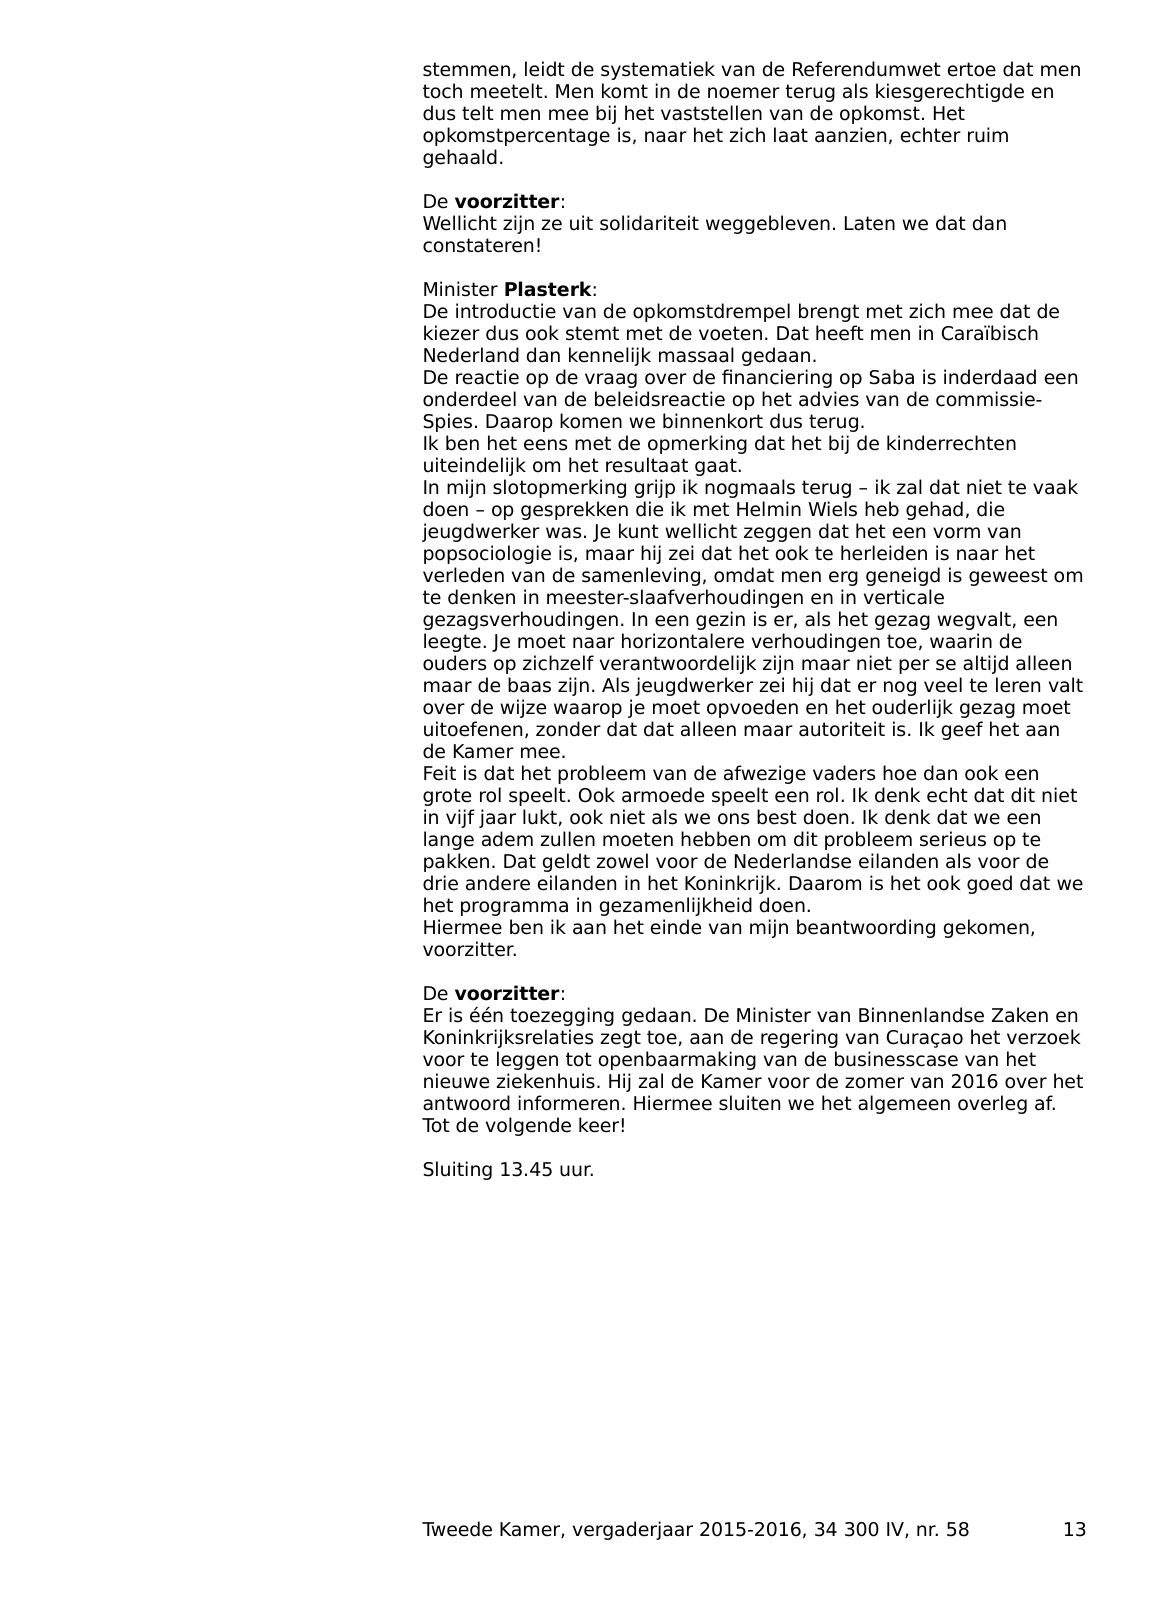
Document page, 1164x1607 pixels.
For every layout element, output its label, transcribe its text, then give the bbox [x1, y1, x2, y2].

text De voorzitter: [422, 191, 1087, 213]
text stemmen, leidt de systematiek van de Referendumwet ertoe dat men toch meetelt. Men komt in de noemer terug als kiesgerechtigde en dus telt men mee bij het vaststellen van de opkomst. Het opkomstpercentage is, naar het zich laat aanzien, echter ruim gehaald. [422, 59, 1087, 169]
text In mijn slotopmerking grijp ik nogmaals terug – ik zal dat niet te vaak doen – op gesprekken die ik met Helmin Wiels heb gehad, die jeugdwerker was. Je kunt wellicht zeggen dat het een vorm van popsociologie is, maar hij zei dat het ook te herleiden is naar het verleden van de samenleving, omdat men erg geneigd is geweest om te denken in meester-slaafverhoudingen en in verticale gezagsverhoudingen. In een gezin is er, als het gezag wegvalt, een leegte. Je moet naar horizontalere verhoudingen toe, waarin de ouders op zichzelf verantwoordelijk zijn maar niet per se altijd alleen maar de baas zijn. Als jeugdwerker zei hij dat er nog veel te leren valt over de wijze waarop je moet opvoeden en het ouderlijk gezag moet uitoefenen, zonder dat dat alleen maar autoriteit is. Ik geef het aan de Kamer mee. [422, 477, 1087, 763]
text Er is één toezegging gedaan. De Minister van Binnenlandse Zaken en Koninkrijksrelaties zegt toe, aan de regering van Curaçao het verzoek voor te leggen tot openbaarmaking van de businesscase van het nieuwe ziekenhuis. Hij zal de Kamer voor de zomer van 2016 over het antwoord informeren. Hiermee sluiten we het algemeen overleg af. Tot de volgende keer! [422, 1005, 1087, 1137]
text Hiermee ben ik aan het einde van mijn beantwoording gekomen, voorzitter. [422, 917, 1087, 961]
text De voorzitter: [422, 983, 1087, 1005]
text Feit is dat het probleem van de afwezige vaders hoe dan ook een grote rol speelt. Ook armoede speelt een rol. Ik denk echt dat dit niet in vijf jaar lukt, ook niet als we ons best doen. Ik denk dat we een lange adem zullen moeten hebben om dit probleem serieus op te pakken. Dat geldt zowel voor de Nederlandse eilanden als voor de drie andere eilanden in het Koninkrijk. Daarom is het ook goed dat we het programma in gezamenlijkheid doen. [422, 763, 1087, 917]
text De reactie op de vraag over de financiering op Saba is inderdaad een onderdeel van de beleidsreactie op het advies van de commissie-Spies. Daarop komen we binnenkort dus terug. [422, 367, 1087, 433]
text Ik ben het eens met de opmerking dat het bij de kinderrechten uiteindelijk om het resultaat gaat. [422, 433, 1087, 477]
text De introductie van de opkomstdrempel brengt met zich mee dat de kiezer dus ook stemt met de voeten. Dat heeft men in Caraïbisch Nederland dan kennelijk massaal gedaan. [422, 301, 1087, 367]
text Sluiting 13.45 uur. [422, 1159, 1087, 1181]
text Wellicht zijn ze uit solidariteit weggebleven. Laten we dat dan constateren! [422, 213, 1087, 257]
text Minister Plasterk: [422, 279, 1087, 301]
